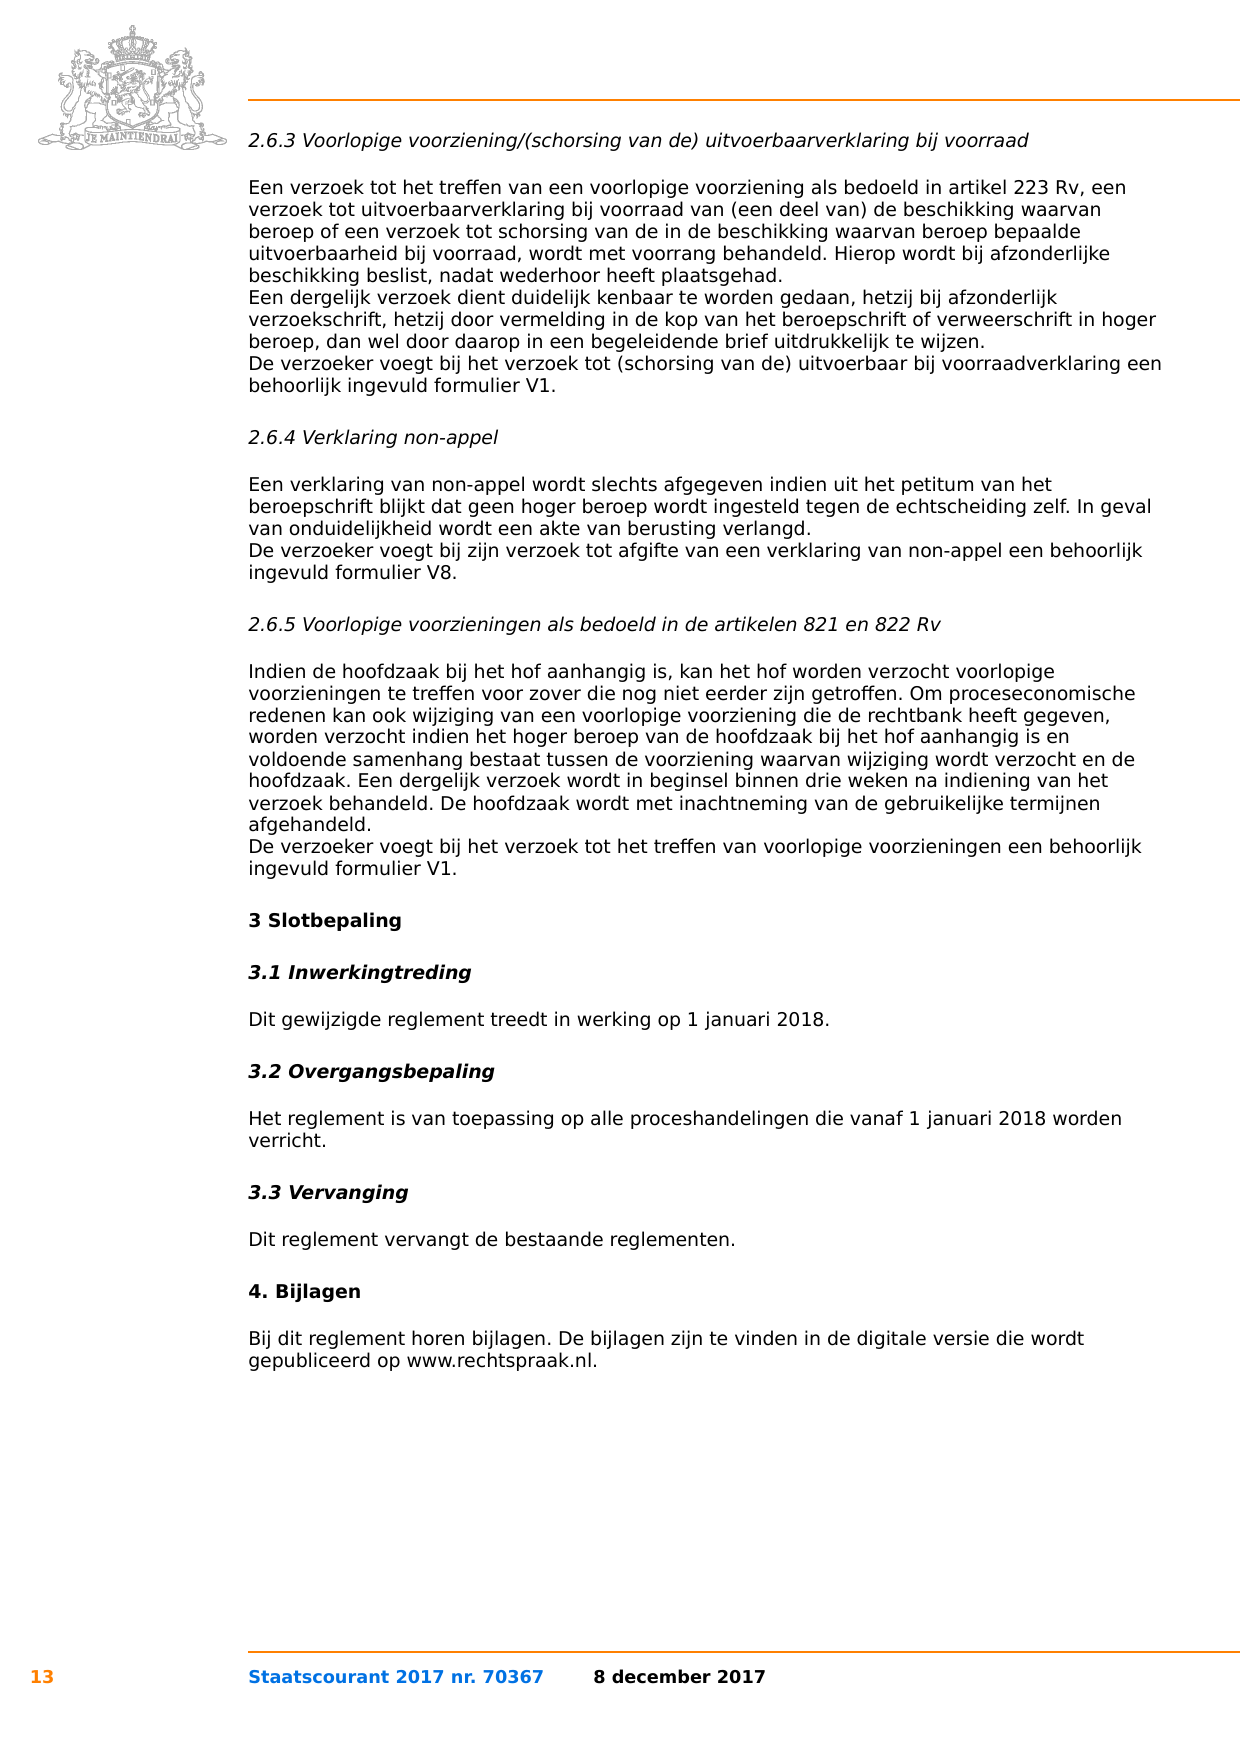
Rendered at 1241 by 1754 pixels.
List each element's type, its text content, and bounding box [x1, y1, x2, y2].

picture [38, 25, 227, 150]
subtitle 3.3 Vervanging [248, 1182, 1163, 1204]
text Een verzoek tot het treffen van een voorlopige voorziening als bedoeld in artikel 223 Rv, een verzoek tot uitvoerbaarverklaring bij voorraad van (een deel van) de beschikking waarvan beroep of een verzoek tot schorsing van de in de beschikking waarvan beroep bepaalde uitvoerbaarheid bij voorraad, wordt met voorrang behandeld. Hierop wordt bij afzonderlijke beschikking beslist, nadat wederhoor heeft plaatsgehad. [248, 177, 1163, 287]
subtitle 2.6.3 Voorlopige voorziening/(schorsing van de) uitvoerbaarverklaring bij voorraad [248, 130, 1163, 152]
text Een verklaring van non-appel wordt slechts afgegeven indien uit het petitum van het beroepschrift blijkt dat geen hoger beroep wordt ingesteld tegen de echtscheiding zelf. In geval van onduidelijkheid wordt een akte van berusting verlangd. [248, 474, 1163, 539]
text Een dergelijk verzoek dient duidelijk kenbaar te worden gedaan, hetzij bij afzonderlijk verzoekschrift, hetzij door vermelding in de kop van het beroepschrift of verweerschrift in hoger beroep, dan wel door daarop in een begeleidende brief uitdrukkelijk te wijzen. [248, 287, 1163, 353]
subtitle 3.1 Inwerkingtreding [248, 962, 1163, 984]
text De verzoeker voegt bij het verzoek tot het treffen van voorlopige voorzieningen een behoorlijk ingevuld formulier V1. [248, 836, 1163, 880]
text De verzoeker voegt bij zijn verzoek tot afgifte van een verklaring van non-appel een behoorlijk ingevuld formulier V8. [248, 539, 1163, 583]
subtitle 2.6.5 Voorlopige voorzieningen als bedoeld in de artikelen 821 en 822 Rv [248, 613, 1163, 636]
text Indien de hoofdzaak bij het hof aanhangig is, kan het hof worden verzocht voorlopige voorzieningen te treffen voor zover die nog niet eerder zijn getroffen. Om proceseconomische redenen kan ook wijziging van een voorlopige voorziening die de rechtbank heeft gegeven, worden verzocht indien het hoger beroep van de hoofdzaak bij het hof aanhangig is en voldoende samenhang bestaat tussen de voorziening waarvan wijziging wordt verzocht en de hoofdzaak. Een dergelijk verzoek wordt in beginsel binnen drie weken na indiening van het verzoek behandeld. De hoofdzaak wordt met inachtneming van de gebruikelijke termijnen afgehandeld. [248, 661, 1163, 836]
text Het reglement is van toepassing op alle proceshandelingen die vanaf 1 januari 2018 worden verricht. [248, 1108, 1163, 1152]
text De verzoeker voegt bij het verzoek tot (schorsing van de) uitvoerbaar bij voorraadverklaring een behoorlijk ingevuld formulier V1. [248, 353, 1163, 397]
text Bij dit reglement horen bijlagen. De bijlagen zijn te vinden in de digitale versie die wordt gepubliceerd op www.rechtspraak.nl. [248, 1328, 1163, 1372]
subtitle 4. Bijlagen [248, 1281, 1163, 1303]
text Dit reglement vervangt de bestaande reglementen. [248, 1229, 1163, 1251]
subtitle 3.2 Overgangsbepaling [248, 1061, 1163, 1083]
text Dit gewijzigde reglement treedt in werking op 1 januari 2018. [248, 1009, 1163, 1031]
subtitle 3 Slotbepaling [248, 910, 1163, 932]
subtitle 2.6.4 Verklaring non-appel [248, 427, 1163, 449]
